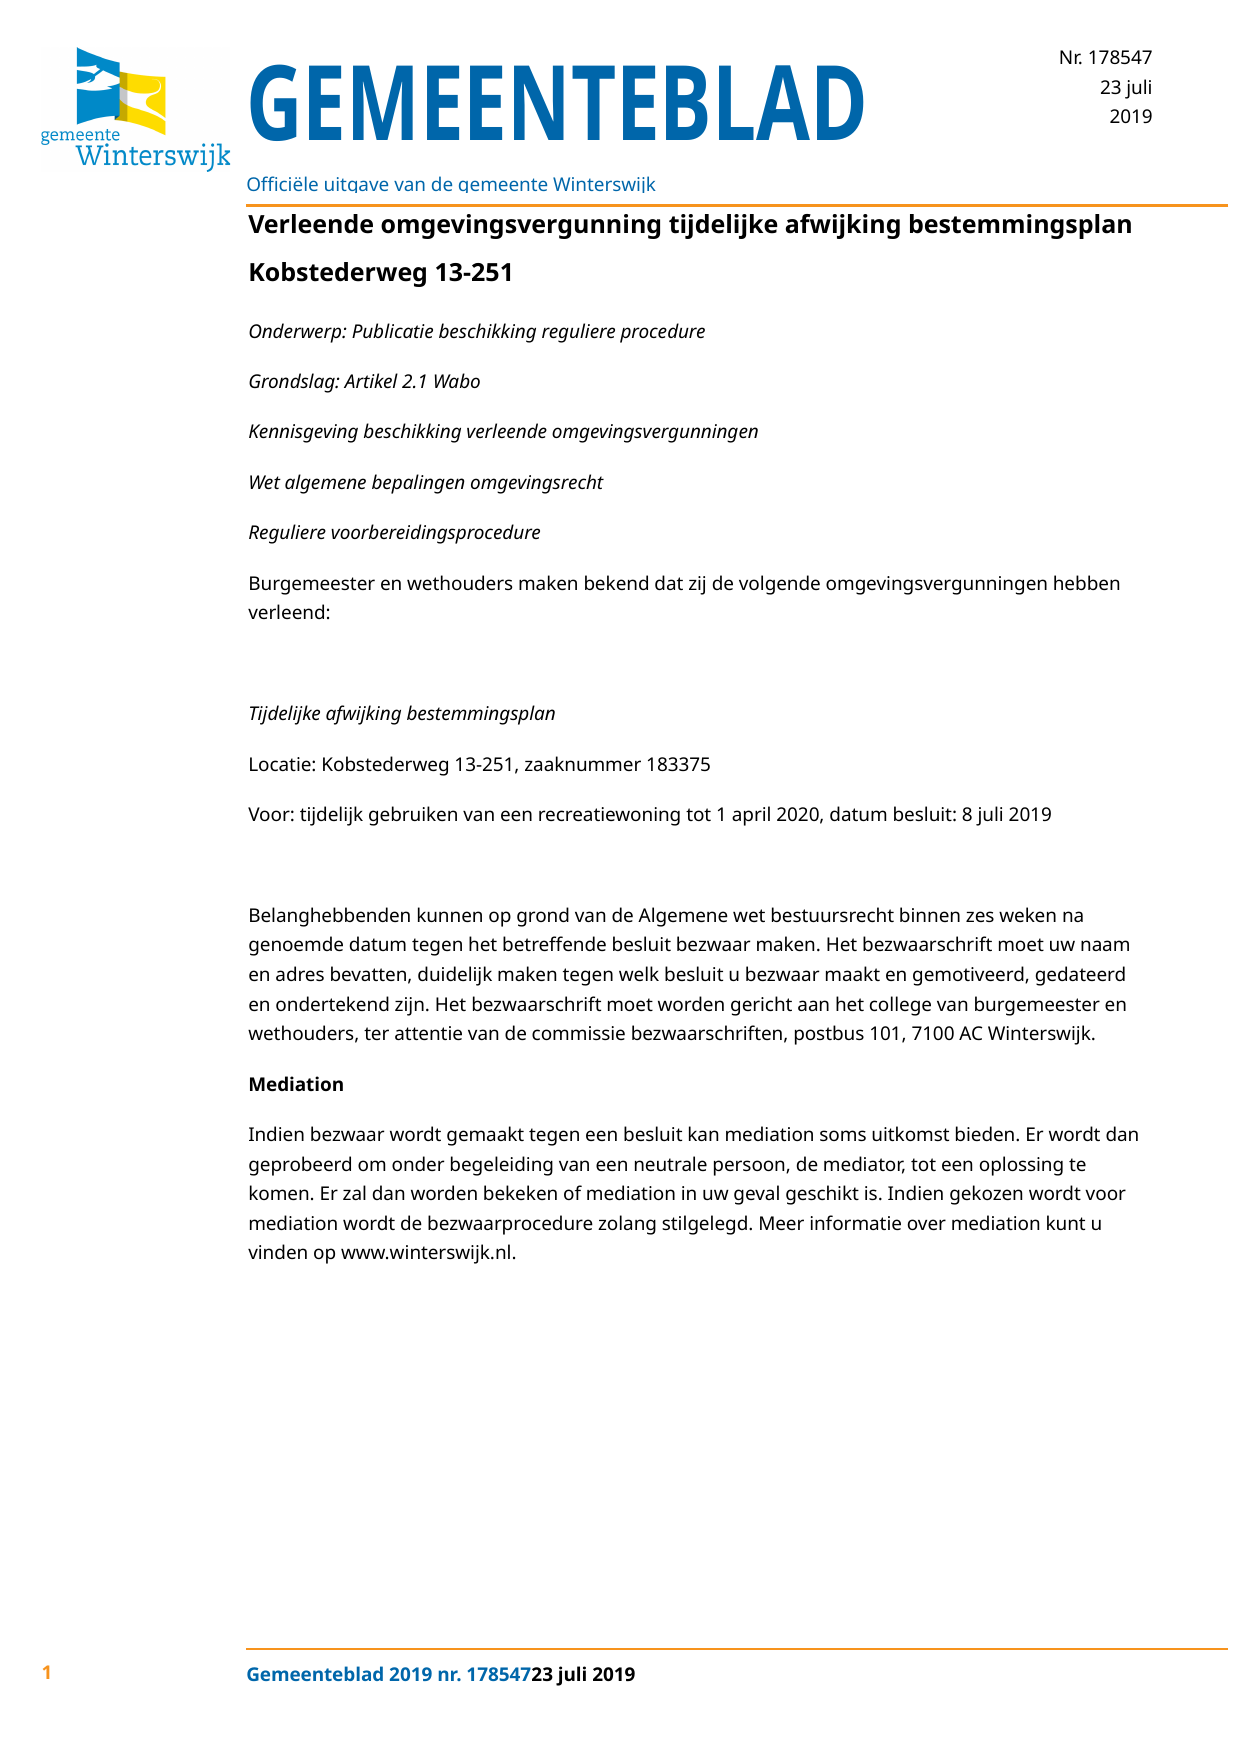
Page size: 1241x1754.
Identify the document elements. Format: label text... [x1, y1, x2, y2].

text Mediation [248, 1071, 1152, 1097]
text Indien bezwaar wordt gemaakt tegen een besluit kan mediation soms uitkomst bieden. Er wordt dan geprobeerd om onder begeleiding van een neutrale persoon, de mediator, tot een oplossing te komen. Er zal dan worden bekeken of mediation in uw geval geschikt is. Indien gekozen wordt voor mediation wordt de bezwaarprocedure zolang stilgelegd. Meer informatie over mediation kunt u vinden op www.winterswijk.nl. [248, 1121, 1152, 1265]
text Belanghebbenden kunnen op grond van de Algemene wet bestuursrecht binnen zes weken na genoemde datum tegen het betreffende besluit bezwaar maken. Het bezwaarschrift moet uw naam en adres bevatten, duidelijk maken tegen welk besluit u bezwaar maakt en gemotiveerd, gedateerd en ondertekend zijn. Het bezwaarschrift moet worden gericht aan het college van burgemeester en wethouders, ter attentie van de commissie bezwaarschriften, postbus 101, 7100 AC Winterswijk. [248, 902, 1152, 1046]
text Burgemeester en wethouders maken bekend dat zij de volgende omgevingsvergunningen hebben verleend: [248, 570, 1152, 625]
text Onderwerp: Publicatie beschikking reguliere procedure [248, 318, 1152, 344]
picture [225, 153, 231, 162]
text Kennisgeving beschikking verleende omgevingsvergunningen [248, 419, 1152, 444]
text Verleende omgevingsvergunning tijdelijke afwijking bestemmingsplan Kobstederweg 13-251 [248, 207, 1152, 288]
text Wet algemene bepalingen omgevingsrecht [248, 469, 1152, 495]
picture [41, 47, 231, 172]
text Reguliere voorbereidingsprocedure [248, 519, 1152, 545]
text Locatie: Kobstederweg 13-251, zaaknummer 183375 [248, 751, 1152, 777]
text Voor: tijdelijk gebruiken van een recreatiewoning tot 1 april 2020, datum besluit: 8 juli 2019 [248, 801, 1152, 827]
text Tijdelijke afwijking bestemmingsplan [248, 700, 1152, 726]
text Grondslag: Artikel 2.1 Wabo [248, 368, 1152, 394]
